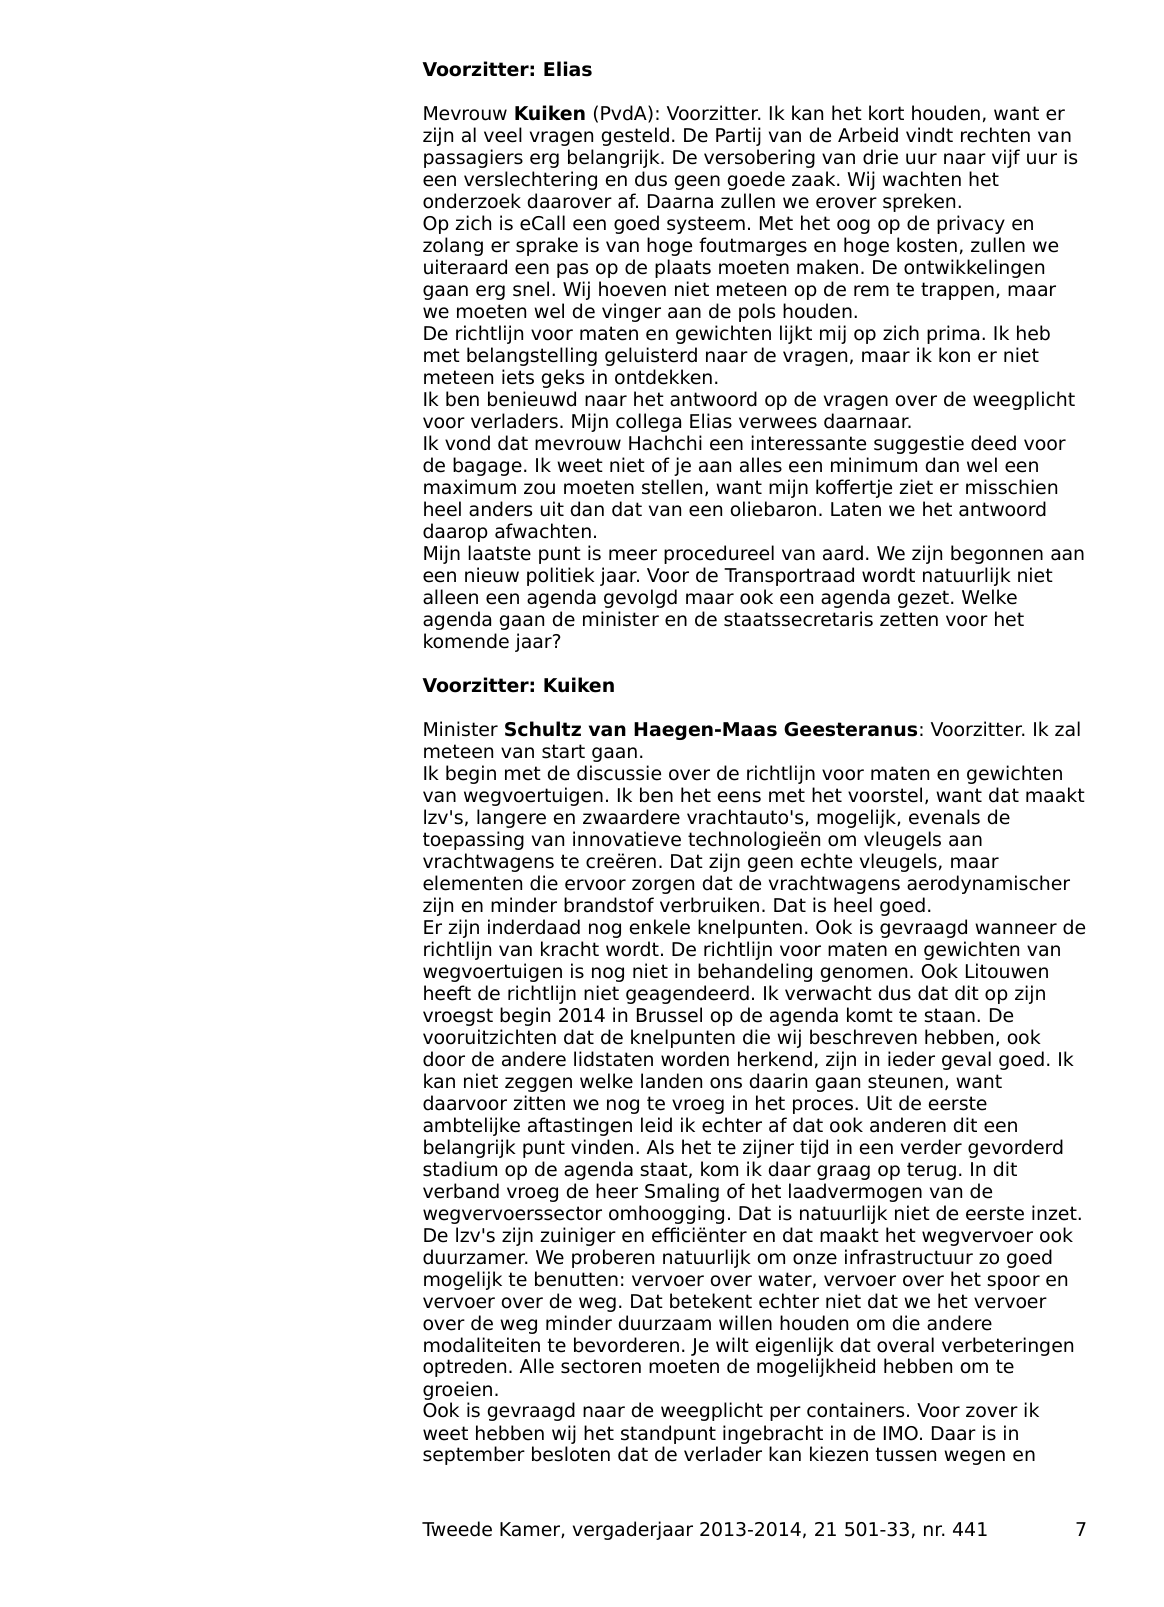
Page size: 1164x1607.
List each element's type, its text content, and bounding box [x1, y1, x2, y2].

text Ook is gevraagd naar de weegplicht per containers. Voor zover ik weet hebben wij het standpunt ingebracht in de IMO. Daar is in september besloten dat de verlader kan kiezen tussen wegen en [422, 1400, 1087, 1466]
text Ik ben benieuwd naar het antwoord op de vragen over de weegplicht voor verladers. Mijn collega Elias verwees daarnaar. [422, 389, 1087, 433]
text Minister Schultz van Haegen-Maas Geesteranus: Voorzitter. Ik zal meteen van start gaan. [422, 719, 1087, 763]
text De richtlijn voor maten en gewichten lijkt mij op zich prima. Ik heb met belangstelling geluisterd naar de vragen, maar ik kon er niet meteen iets geks in ontdekken. [422, 323, 1087, 389]
text Ik vond dat mevrouw Hachchi een interessante suggestie deed voor de bagage. Ik weet niet of je aan alles een minimum dan wel een maximum zou moeten stellen, want mijn koffertje ziet er misschien heel anders uit dan dat van een oliebaron. Laten we het antwoord daarop afwachten. [422, 433, 1087, 543]
text Er zijn inderdaad nog enkele knelpunten. Ook is gevraagd wanneer de richtlijn van kracht wordt. De richtlijn voor maten en gewichten van wegvoertuigen is nog niet in behandeling genomen. Ook Litouwen heeft de richtlijn niet geagendeerd. Ik verwacht dus dat dit op zijn vroegst begin 2014 in Brussel op de agenda komt te staan. De vooruitzichten dat de knelpunten die wij beschreven hebben, ook door de andere lidstaten worden herkend, zijn in ieder geval goed. Ik kan niet zeggen welke landen ons daarin gaan steunen, want daarvoor zitten we nog te vroeg in het proces. Uit de eerste ambtelijke aftastingen leid ik echter af dat ook anderen dit een belangrijk punt vinden. Als het te zijner tijd in een verder gevorderd stadium op de agenda staat, kom ik daar graag op terug. In dit verband vroeg de heer Smaling of het laadvermogen van de wegvervoerssector omhoogging. Dat is natuurlijk niet de eerste inzet. De lzv's zijn zuiniger en efficiënter en dat maakt het wegvervoer ook duurzamer. We proberen natuurlijk om onze infrastructuur zo goed mogelijk te benutten: vervoer over water, vervoer over het spoor en vervoer over de weg. Dat betekent echter niet dat we het vervoer over de weg minder duurzaam willen houden om die andere modaliteiten te bevorderen. Je wilt eigenlijk dat overal verbeteringen optreden. Alle sectoren moeten de mogelijkheid hebben om te groeien. [422, 917, 1087, 1400]
text Ik begin met de discussie over de richtlijn voor maten en gewichten van wegvoertuigen. Ik ben het eens met het voorstel, want dat maakt lzv's, langere en zwaardere vrachtauto's, mogelijk, evenals de toepassing van innovatieve technologieën om vleugels aan vrachtwagens te creëren. Dat zijn geen echte vleugels, maar elementen die ervoor zorgen dat de vrachtwagens aerodynamischer zijn en minder brandstof verbruiken. Dat is heel goed. [422, 763, 1087, 917]
subtitle Voorzitter: Elias [422, 59, 1087, 81]
text Mevrouw Kuiken (PvdA): Voorzitter. Ik kan het kort houden, want er zijn al veel vragen gesteld. De Partij van de Arbeid vindt rechten van passagiers erg belangrijk. De versobering van drie uur naar vijf uur is een verslechtering en dus geen goede zaak. Wij wachten het onderzoek daarover af. Daarna zullen we erover spreken. [422, 103, 1087, 213]
text Mijn laatste punt is meer procedureel van aard. We zijn begonnen aan een nieuw politiek jaar. Voor de Transportraad wordt natuurlijk niet alleen een agenda gevolgd maar ook een agenda gezet. Welke agenda gaan de minister en de staatssecretaris zetten voor het komende jaar? [422, 543, 1087, 653]
text Op zich is eCall een goed systeem. Met het oog op de privacy en zolang er sprake is van hoge foutmarges en hoge kosten, zullen we uiteraard een pas op de plaats moeten maken. De ontwikkelingen gaan erg snel. Wij hoeven niet meteen op de rem te trappen, maar we moeten wel de vinger aan de pols houden. [422, 213, 1087, 323]
subtitle Voorzitter: Kuiken [422, 675, 1087, 697]
